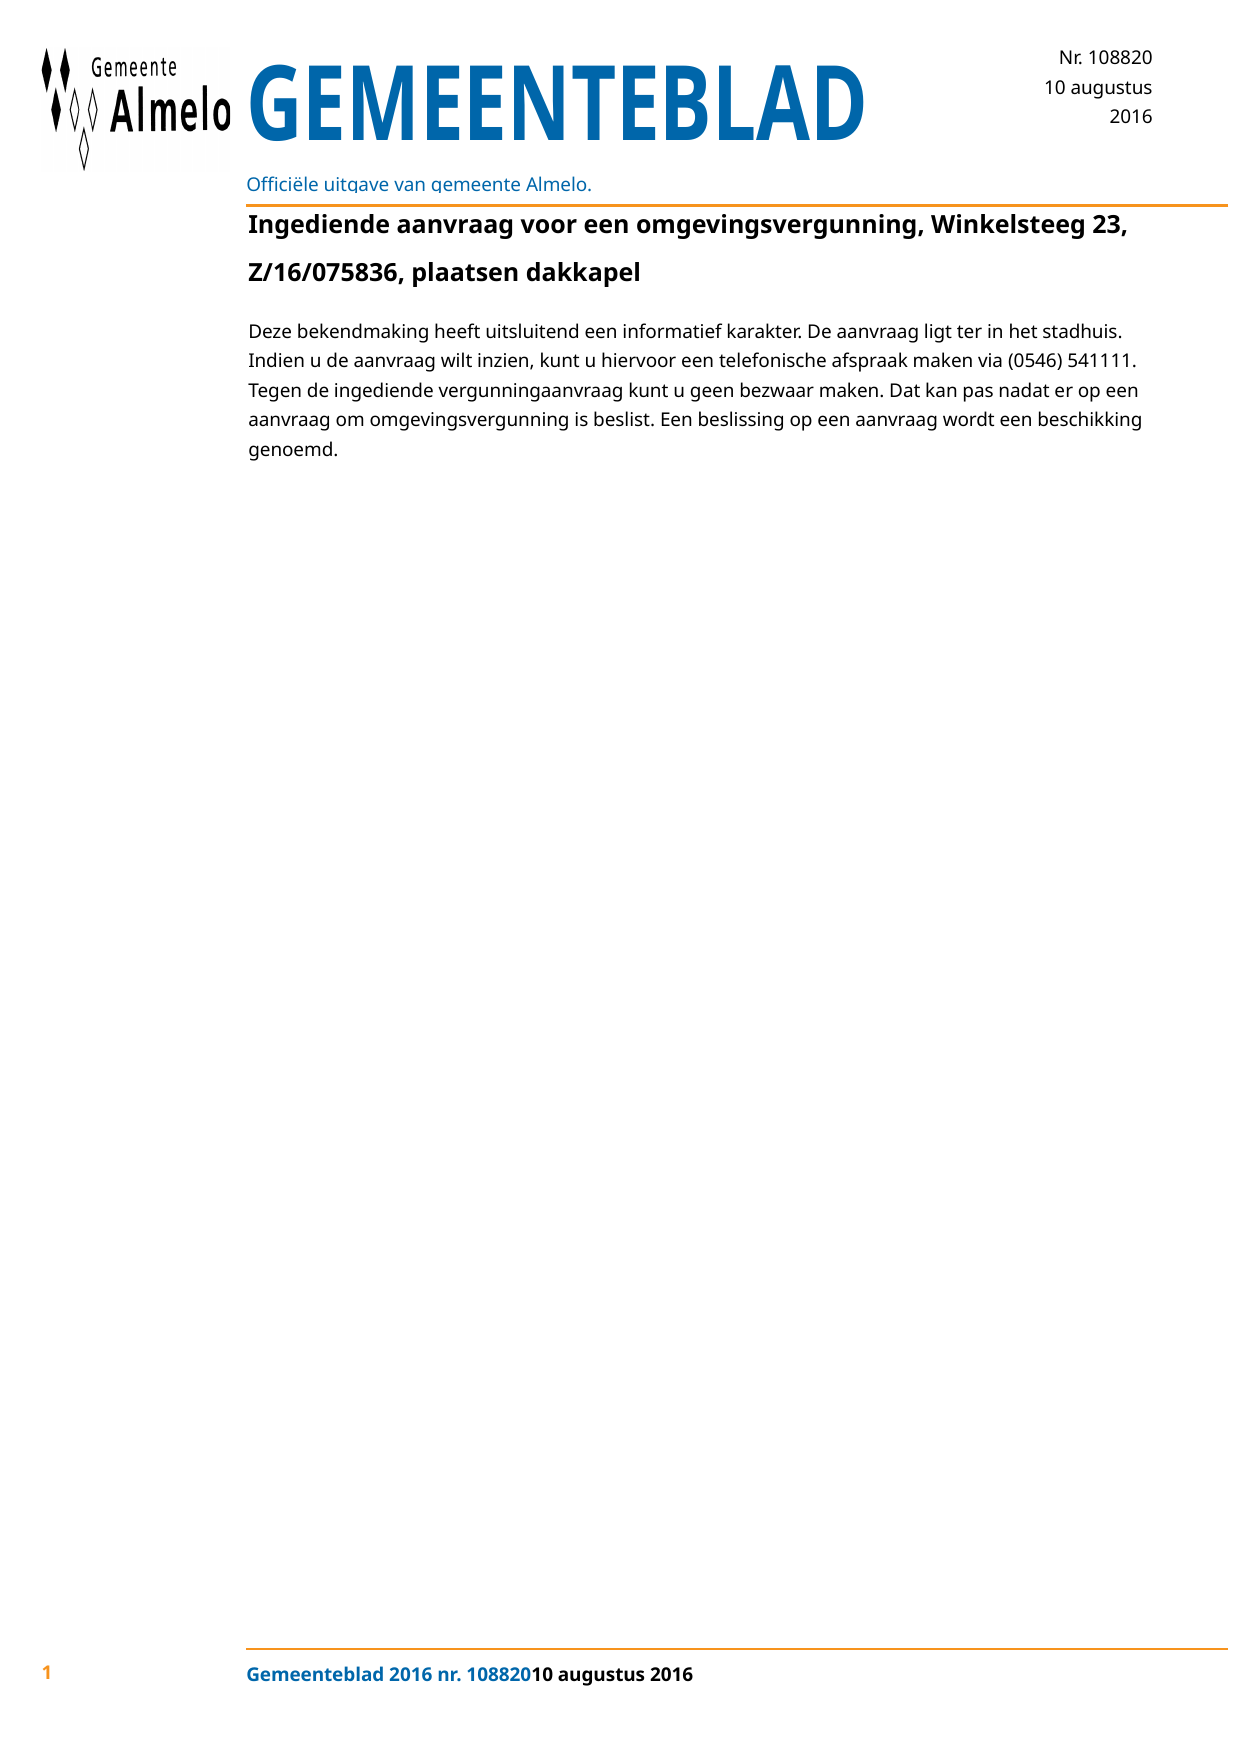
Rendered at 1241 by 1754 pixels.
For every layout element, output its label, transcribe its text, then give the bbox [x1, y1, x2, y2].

picture [41, 47, 231, 172]
text Deze bekendmaking heeft uitsluitend een informatief karakter. De aanvraag ligt ter in het stadhuis. Indien u de aanvraag wilt inzien, kunt u hiervoor een telefonische afspraak maken via (0546) 541111. Tegen de ingediende vergunningaanvraag kunt u geen bezwaar maken. Dat kan pas nadat er op een aanvraag om omgevingsvergunning is beslist. Een beslissing op een aanvraag wordt een beschikking genoemd. [248, 318, 1152, 462]
text Ingediende aanvraag voor een omgevingsvergunning, Winkelsteeg 23, Z/16/075836, plaatsen dakkapel [248, 207, 1152, 288]
